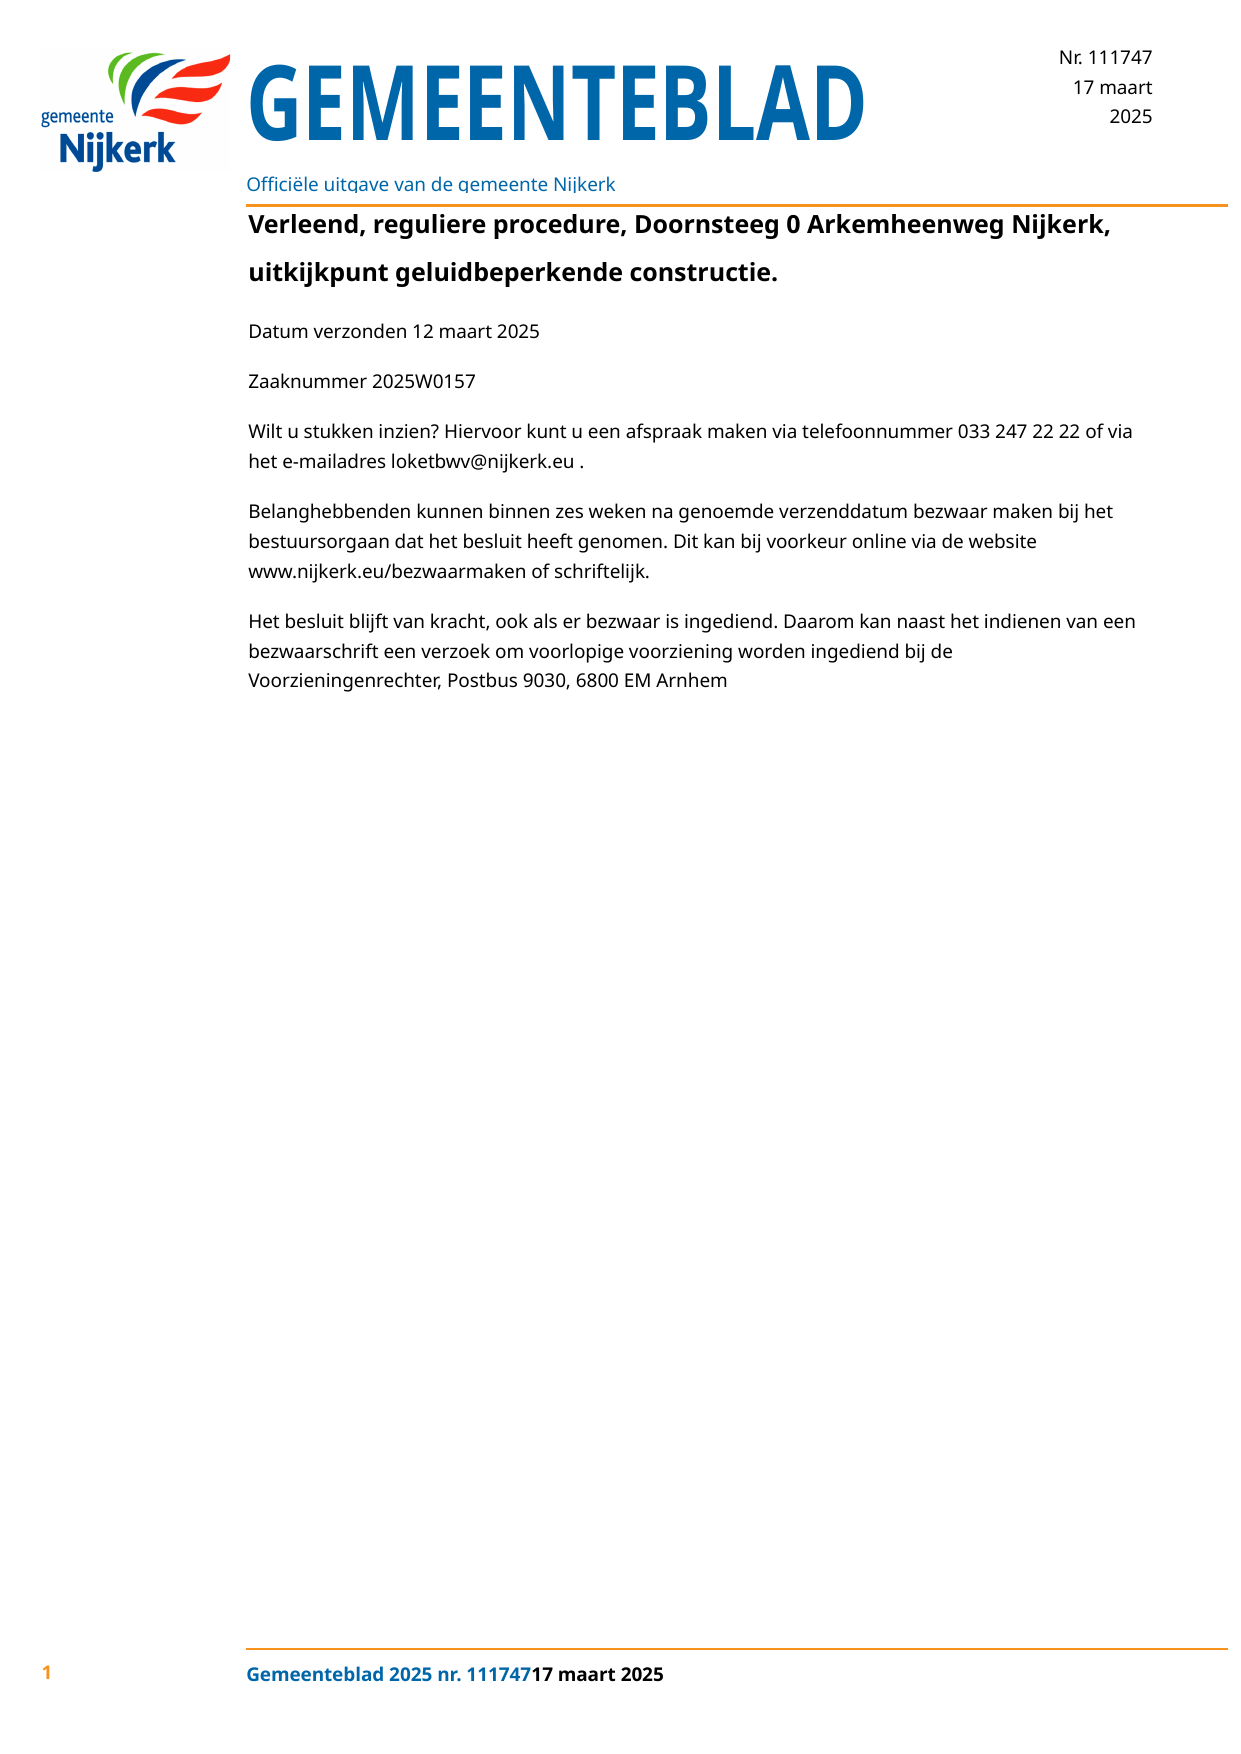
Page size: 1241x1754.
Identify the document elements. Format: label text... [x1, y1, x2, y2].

text Datum verzonden 12 maart 2025 [248, 318, 1152, 344]
text Belanghebbenden kunnen binnen zes weken na genoemde verzenddatum bezwaar maken bij het bestuursorgaan dat het besluit heeft genomen. Dit kan bij voorkeur online via de website www.nijkerk.eu/bezwaarmaken of schriftelijk. [248, 499, 1152, 584]
text Het besluit blijft van kracht, ook als er bezwaar is ingediend. Daarom kan naast het indienen van een bezwaarschrift een verzoek om voorlopige voorziening worden ingediend bij de Voorzieningenrechter, Postbus 9030, 6800 EM Arnhem [248, 608, 1152, 693]
picture [41, 47, 231, 172]
text Verleend, reguliere procedure, Doornsteeg 0 Arkemheenweg Nijkerk, uitkijkpunt geluidbeperkende constructie. [248, 207, 1152, 288]
text Zaaknummer 2025W0157 [248, 368, 1152, 394]
text Wilt u stukken inzien? Hiervoor kunt u een afspraak maken via telefoonnummer 033 247 22 22 of via het e-mailadres loketbwv@nijkerk.eu . [248, 419, 1152, 474]
